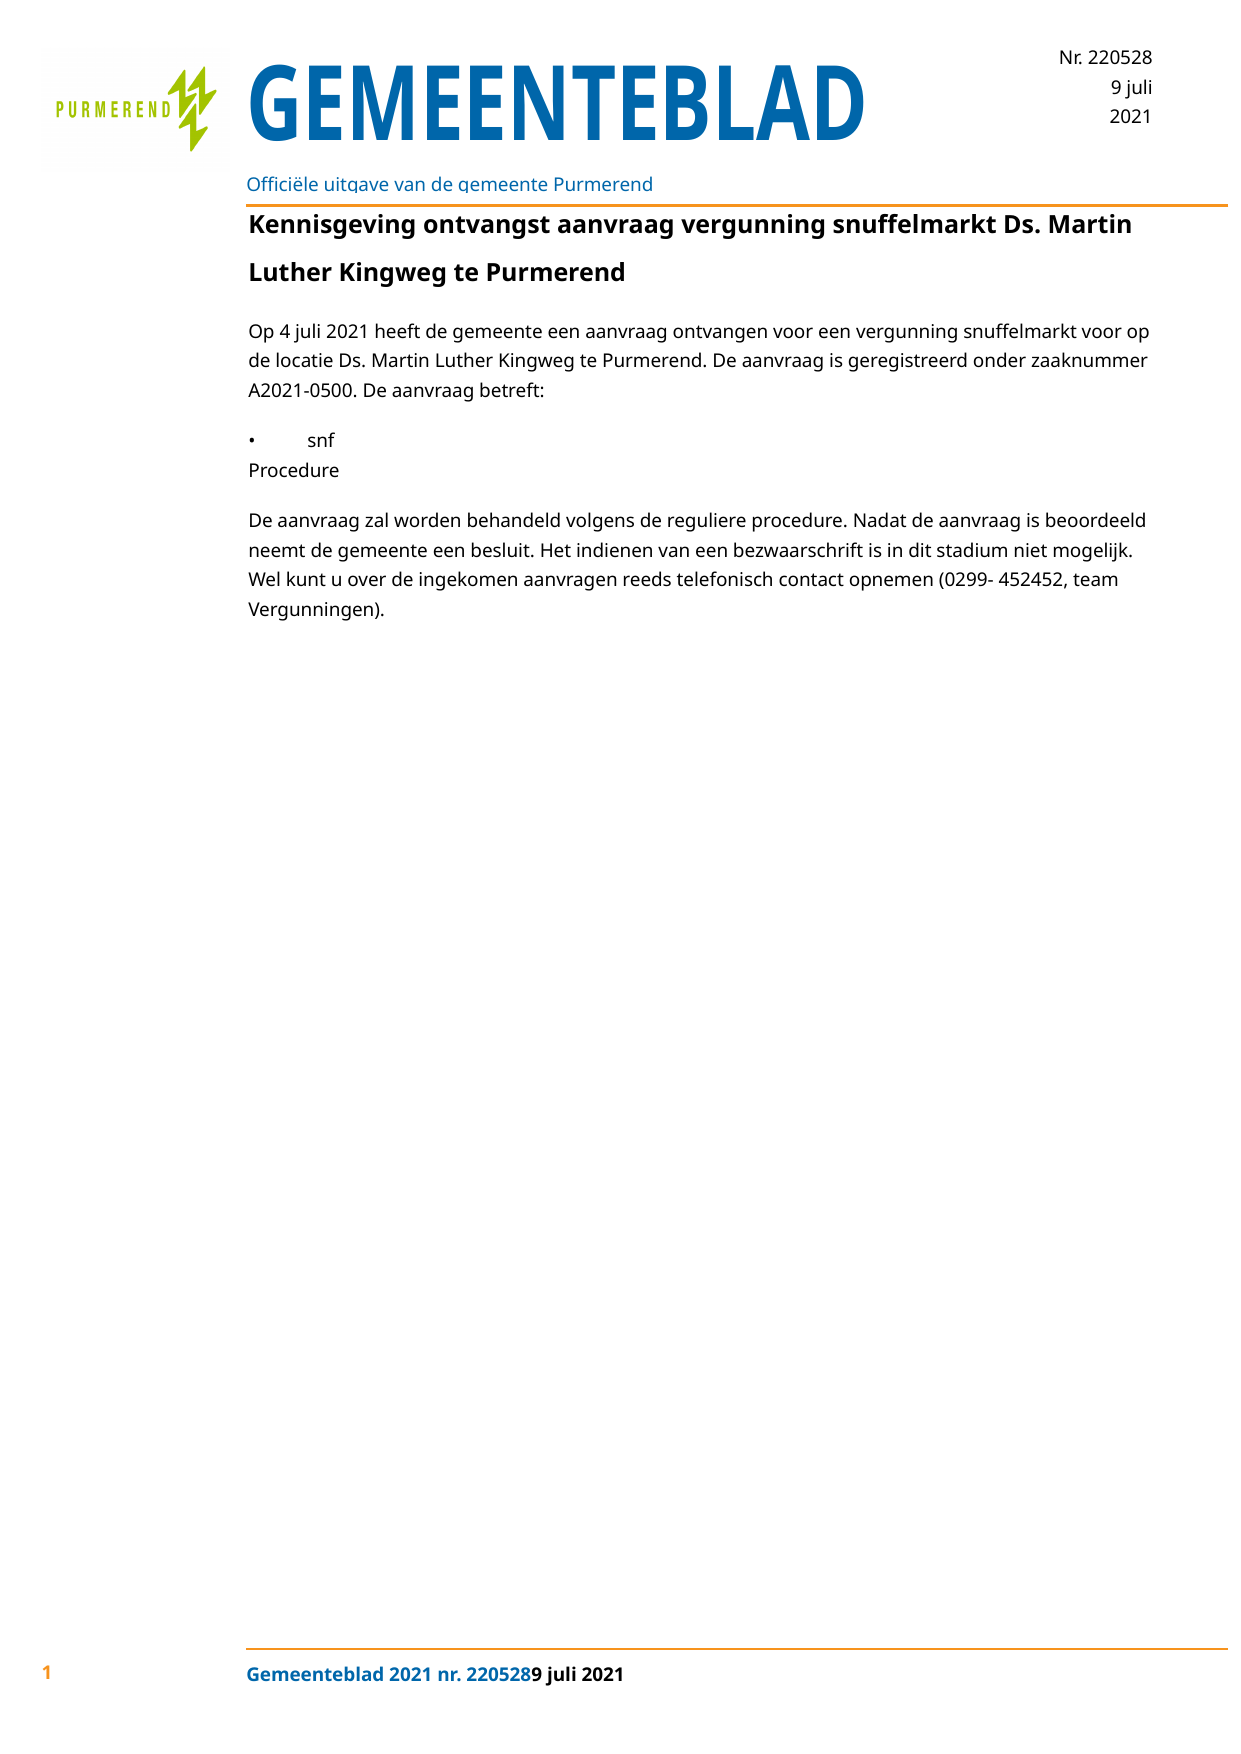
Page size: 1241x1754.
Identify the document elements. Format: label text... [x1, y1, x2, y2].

list snf [248, 427, 1152, 453]
text Op 4 juli 2021 heeft de gemeente een aanvraag ontvangen voor een vergunning snuffelmarkt voor op de locatie Ds. Martin Luther Kingweg te Purmerend. De aanvraag is geregistreerd onder zaaknummer A2021-0500. De aanvraag betreft: [248, 318, 1152, 403]
text De aanvraag zal worden behandeld volgens de reguliere procedure. Nadat de aanvraag is beoordeeld neemt de gemeente een besluit. Het indienen van een bezwaarschrift is in dit stadium niet mogelijk. Wel kunt u over de ingekomen aanvragen reeds telefonisch contact opnemen (0299- 452452, team Vergunningen). [248, 507, 1152, 622]
text Procedure [248, 457, 1152, 483]
text Kennisgeving ontvangst aanvraag vergunning snuffelmarkt Ds. Martin Luther Kingweg te Purmerend [248, 207, 1152, 288]
picture [41, 47, 231, 172]
